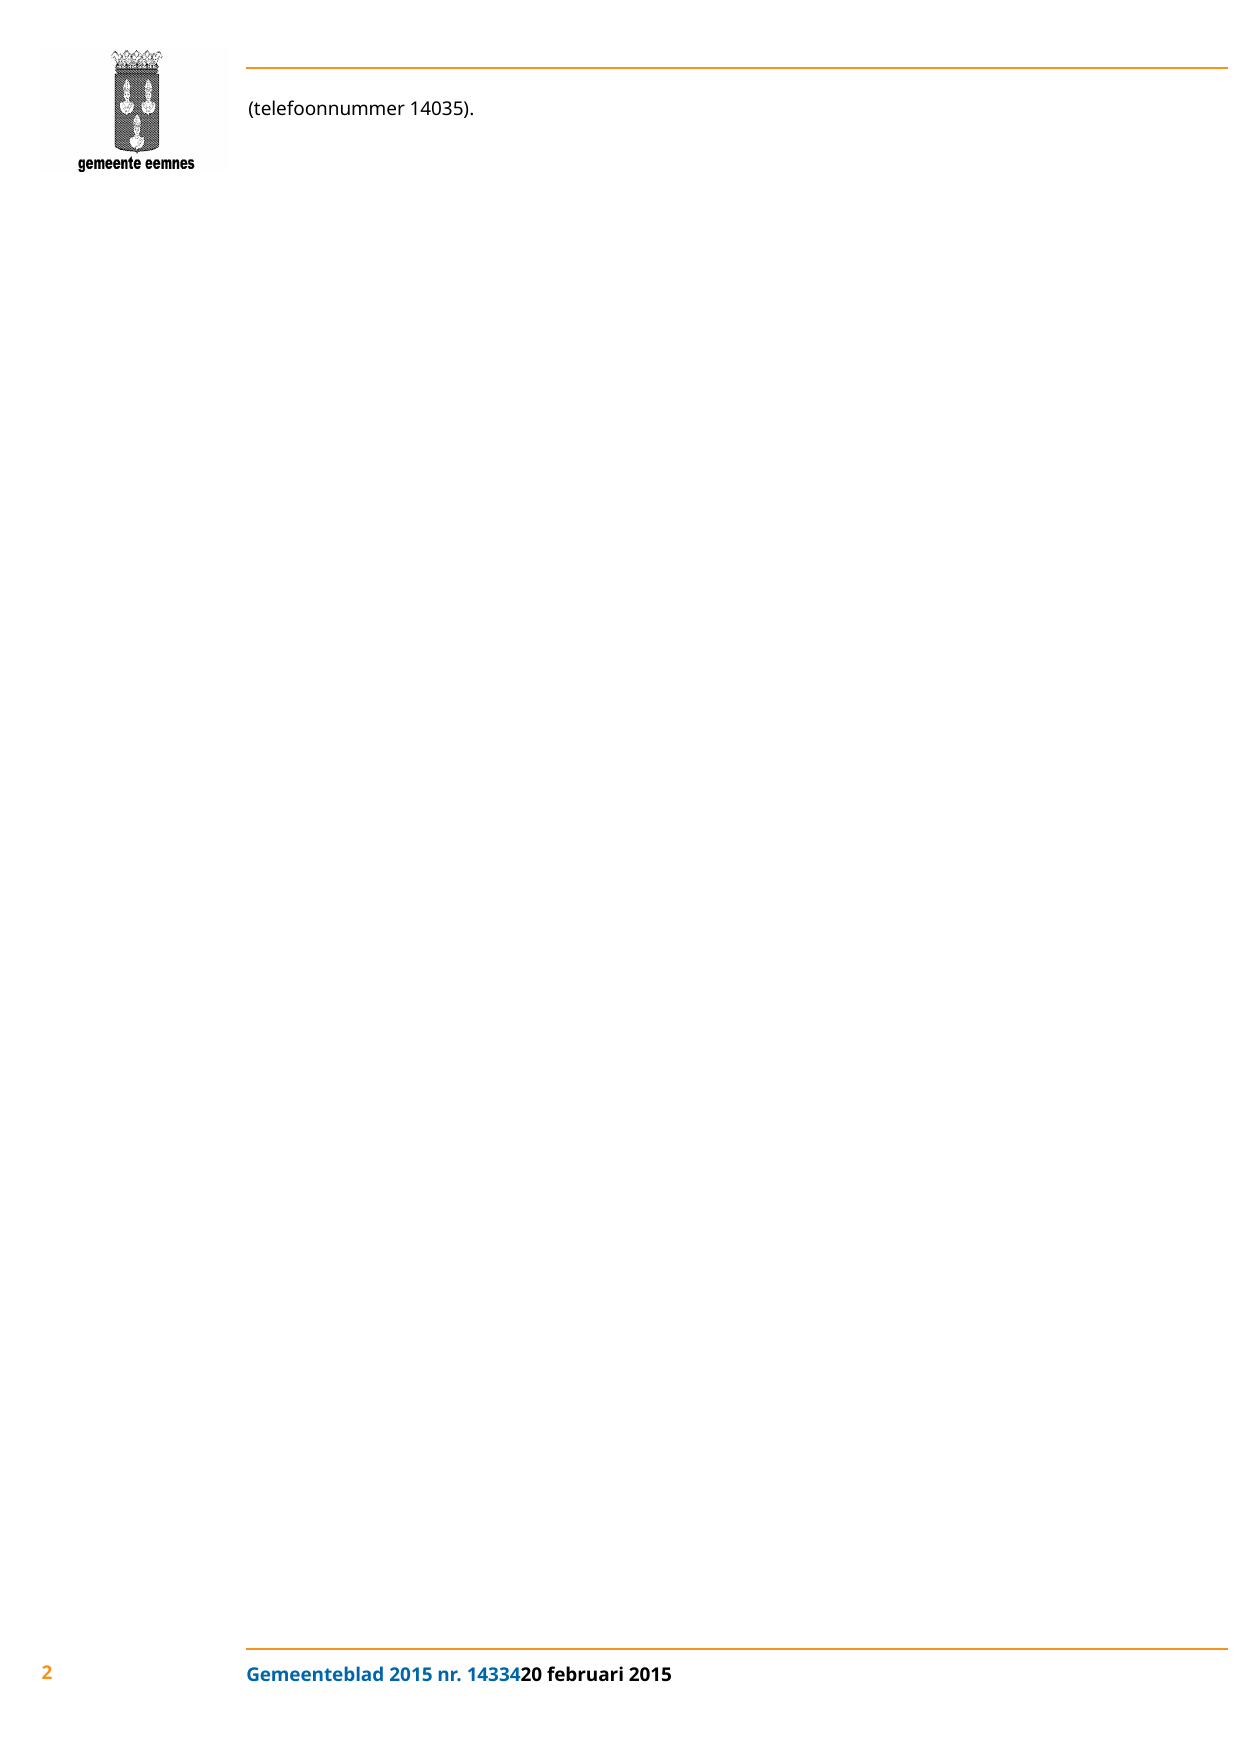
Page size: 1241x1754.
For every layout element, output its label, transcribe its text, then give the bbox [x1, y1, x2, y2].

text (telefoonnummer 14035). [248, 95, 1152, 121]
picture [41, 47, 231, 172]
